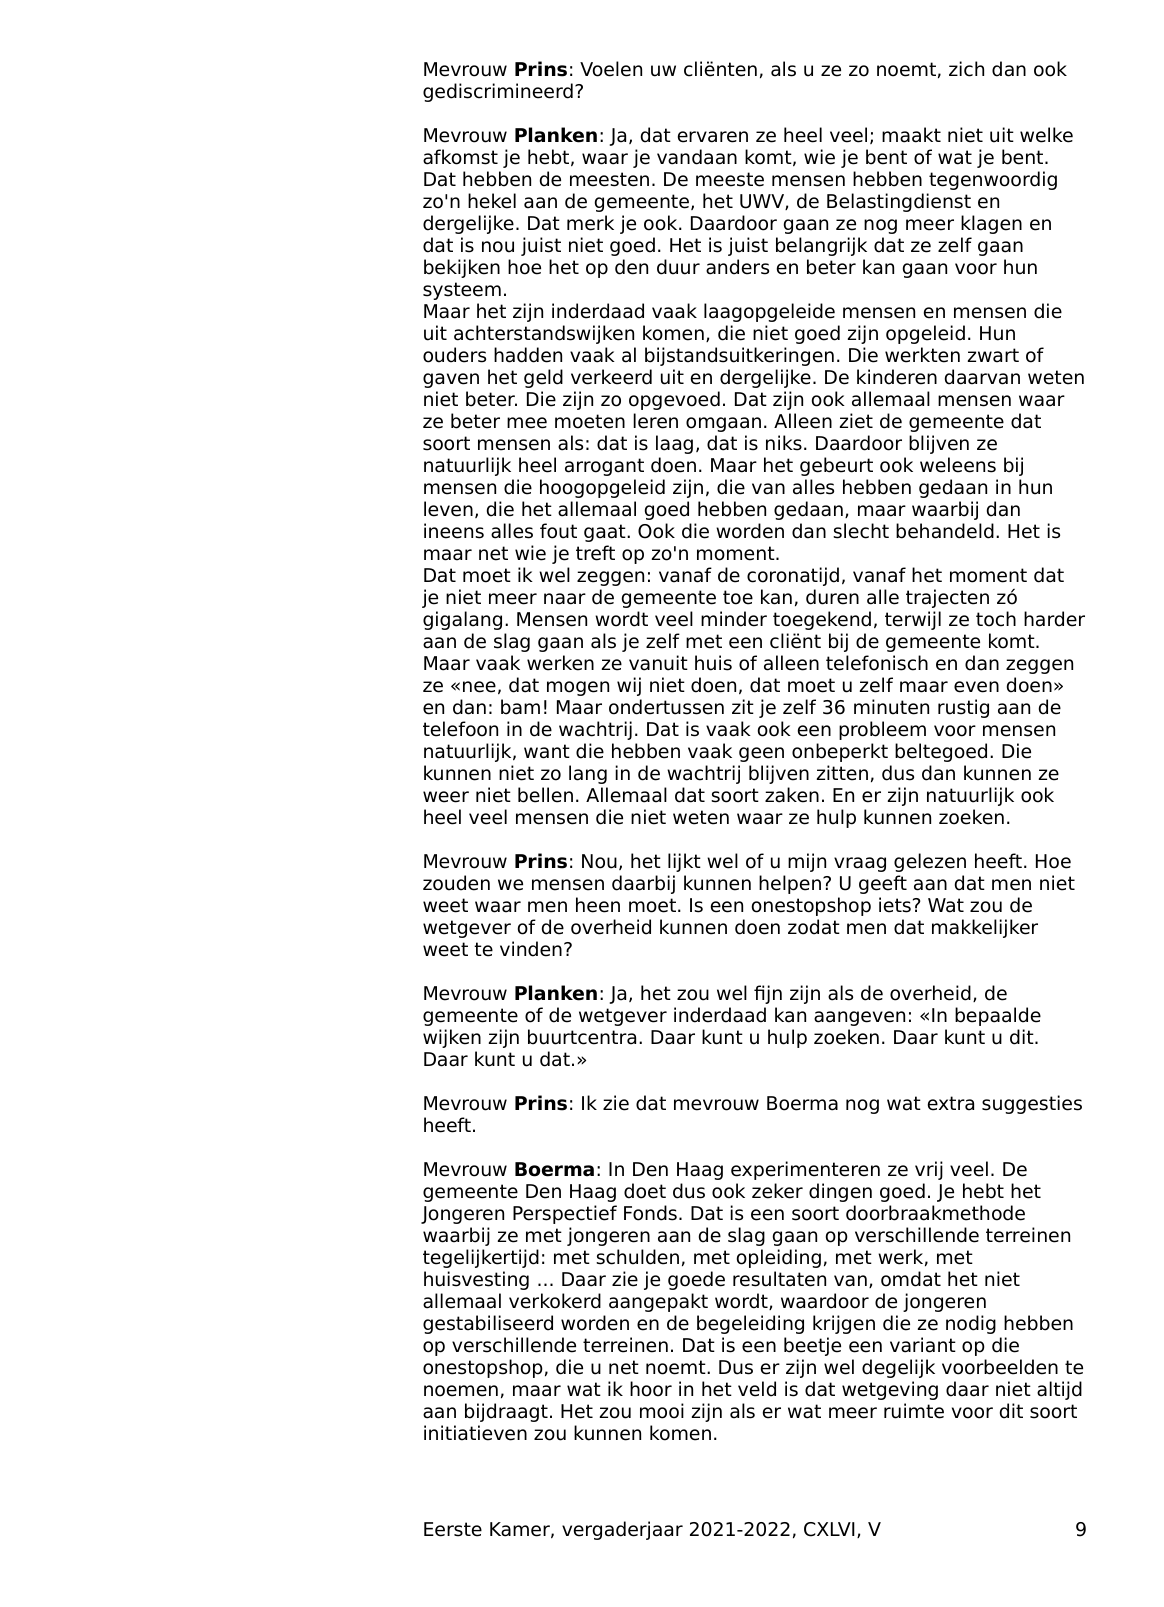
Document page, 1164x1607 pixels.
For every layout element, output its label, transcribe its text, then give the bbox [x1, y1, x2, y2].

text Mevrouw Prins: Ik zie dat mevrouw Boerma nog wat extra suggesties heeft. [422, 1093, 1087, 1137]
text Mevrouw Planken: Ja, het zou wel fijn zijn als de overheid, de gemeente of de wetgever inderdaad kan aangeven: «In bepaalde wijken zijn buurtcentra. Daar kunt u hulp zoeken. Daar kunt u dit. Daar kunt u dat.» [422, 983, 1087, 1071]
text Maar het zijn inderdaad vaak laagopgeleide mensen en mensen die uit achterstandswijken komen, die niet goed zijn opgeleid. Hun ouders hadden vaak al bijstandsuitkeringen. Die werkten zwart of gaven het geld verkeerd uit en dergelijke. De kinderen daarvan weten niet beter. Die zijn zo opgevoed. Dat zijn ook allemaal mensen waar ze beter mee moeten leren omgaan. Alleen ziet de gemeente dat soort mensen als: dat is laag, dat is niks. Daardoor blijven ze natuurlijk heel arrogant doen. Maar het gebeurt ook weleens bij mensen die hoogopgeleid zijn, die van alles hebben gedaan in hun leven, die het allemaal goed hebben gedaan, maar waarbij dan ineens alles fout gaat. Ook die worden dan slecht behandeld. Het is maar net wie je treft op zo'n moment. [422, 301, 1087, 565]
text Mevrouw Planken: Ja, dat ervaren ze heel veel; maakt niet uit welke afkomst je hebt, waar je vandaan komt, wie je bent of wat je bent. Dat hebben de meesten. De meeste mensen hebben tegenwoordig zo'n hekel aan de gemeente, het UWV, de Belastingdienst en dergelijke. Dat merk je ook. Daardoor gaan ze nog meer klagen en dat is nou juist niet goed. Het is juist belangrijk dat ze zelf gaan bekijken hoe het op den duur anders en beter kan gaan voor hun systeem. [422, 125, 1087, 301]
text Mevrouw Prins: Nou, het lijkt wel of u mijn vraag gelezen heeft. Hoe zouden we mensen daarbij kunnen helpen? U geeft aan dat men niet weet waar men heen moet. Is een onestopshop iets? Wat zou de wetgever of de overheid kunnen doen zodat men dat makkelijker weet te vinden? [422, 851, 1087, 961]
text Dat moet ik wel zeggen: vanaf de coronatijd, vanaf het moment dat je niet meer naar de gemeente toe kan, duren alle trajecten zó gigalang. Mensen wordt veel minder toegekend, terwijl ze toch harder aan de slag gaan als je zelf met een cliënt bij de gemeente komt. Maar vaak werken ze vanuit huis of alleen telefonisch en dan zeggen ze «nee, dat mogen wij niet doen, dat moet u zelf maar even doen» en dan: bam! Maar ondertussen zit je zelf 36 minuten rustig aan de telefoon in de wachtrij. Dat is vaak ook een probleem voor mensen natuurlijk, want die hebben vaak geen onbeperkt beltegoed. Die kunnen niet zo lang in de wachtrij blijven zitten, dus dan kunnen ze weer niet bellen. Allemaal dat soort zaken. En er zijn natuurlijk ook heel veel mensen die niet weten waar ze hulp kunnen zoeken. [422, 565, 1087, 828]
text Mevrouw Prins: Voelen uw cliënten, als u ze zo noemt, zich dan ook gediscrimineerd? [422, 59, 1087, 103]
text Mevrouw Boerma: In Den Haag experimenteren ze vrij veel. De gemeente Den Haag doet dus ook zeker dingen goed. Je hebt het Jongeren Perspectief Fonds. Dat is een soort doorbraakmethode waarbij ze met jongeren aan de slag gaan op verschillende terreinen tegelijkertijd: met schulden, met opleiding, met werk, met huisvesting ... Daar zie je goede resultaten van, omdat het niet allemaal verkokerd aangepakt wordt, waardoor de jongeren gestabiliseerd worden en de begeleiding krijgen die ze nodig hebben op verschillende terreinen. Dat is een beetje een variant op die onestopshop, die u net noemt. Dus er zijn wel degelijk voorbeelden te noemen, maar wat ik hoor in het veld is dat wetgeving daar niet altijd aan bijdraagt. Het zou mooi zijn als er wat meer ruimte voor dit soort initiatieven zou kunnen komen. [422, 1159, 1087, 1445]
